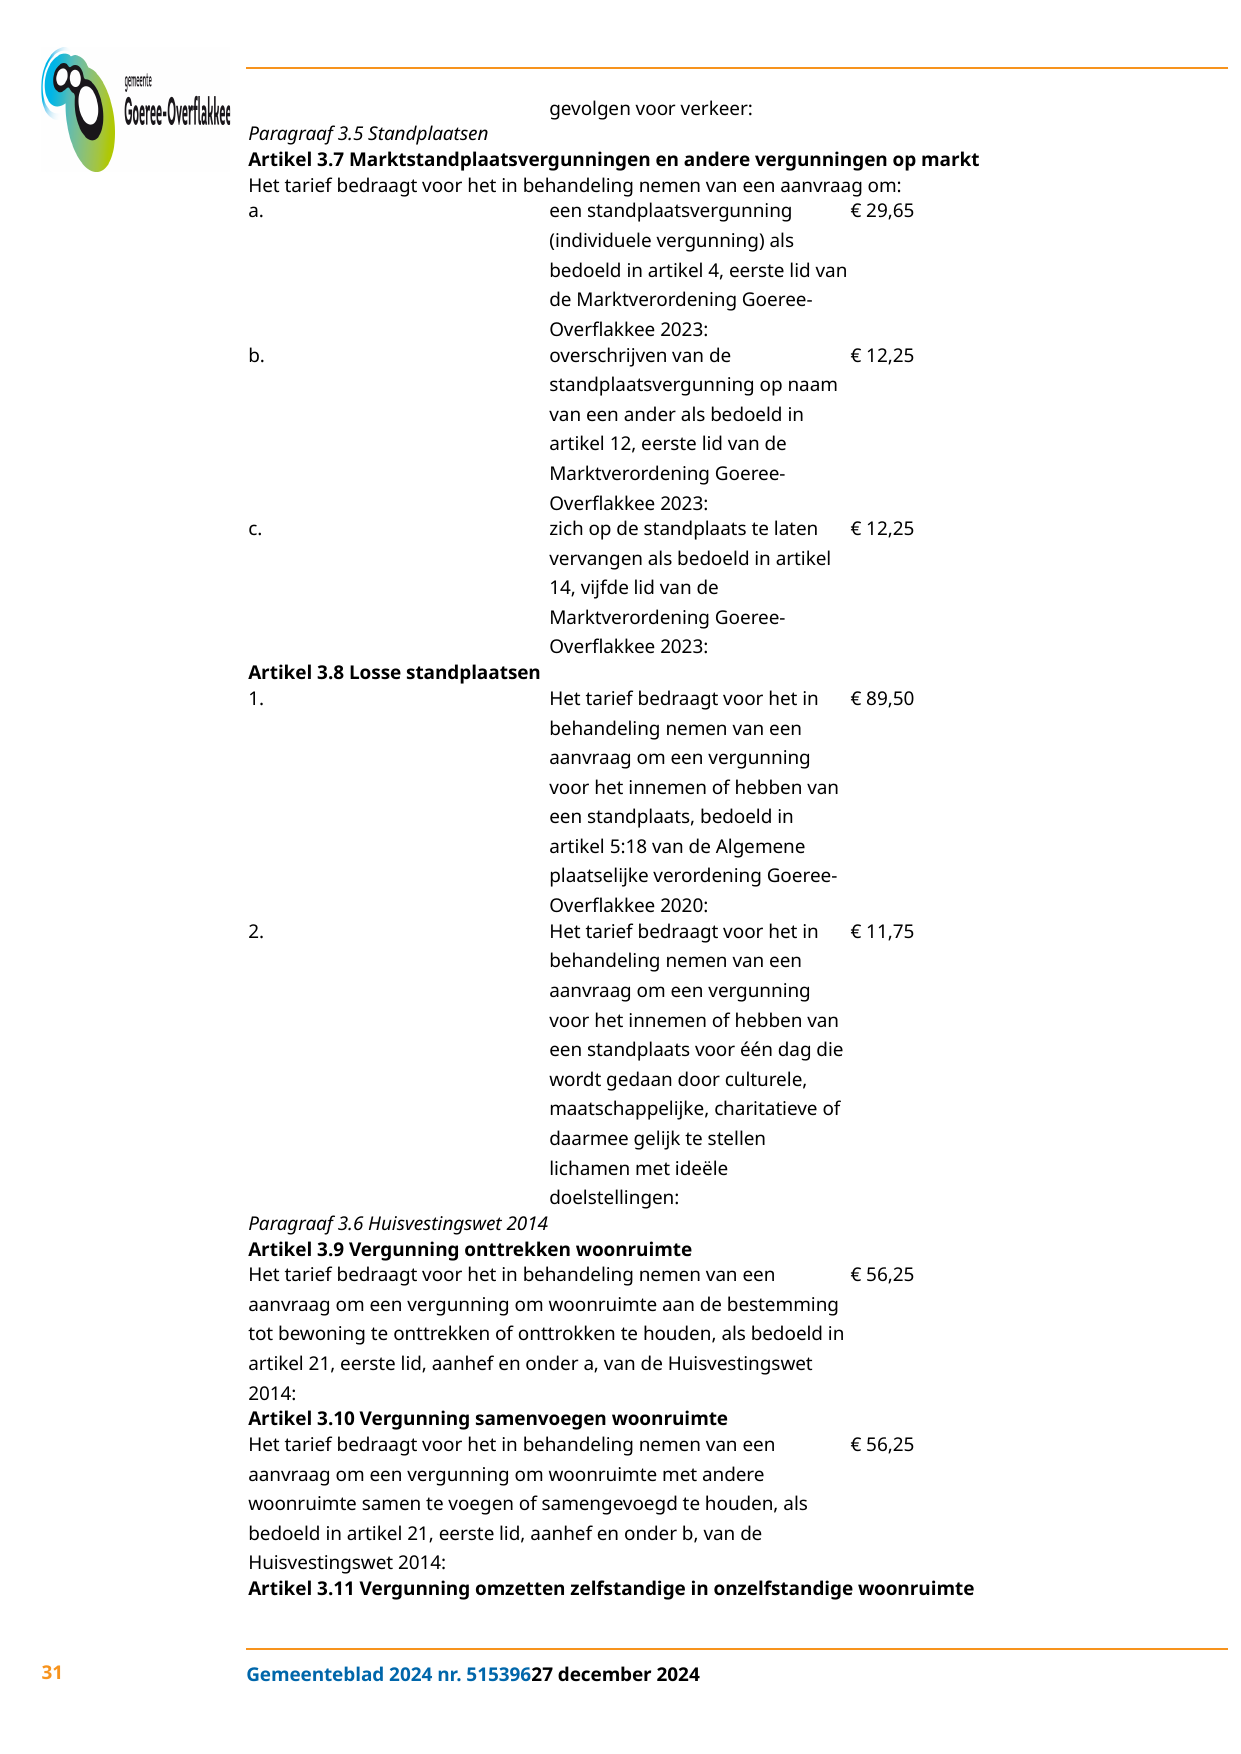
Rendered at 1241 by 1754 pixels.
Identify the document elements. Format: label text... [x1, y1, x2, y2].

table_cell Artikel 3.10 Vergunning samenvoegen woonruimte [248, 1406, 1152, 1431]
table_cell Artikel 3.8 Losse standplaatsen [248, 660, 1152, 685]
table_cell Het tarief bedraagt voor het in behandeling nemen van een aanvraag om een vergunning om woonruimte aan de bestemming tot bewoning te onttrekken of onttrokken te houden, als bedoeld in artikel 21, eerste lid, aanhef en onder a, van de Huisvestingswet 2014: [248, 1261, 850, 1406]
table_cell een standplaatsvergunning (individuele vergunning) als bedoeld in artikel 4, eerste lid van de Marktverordening Goeree-Overflakkee 2023: [549, 198, 850, 342]
table_cell € 56,25 [850, 1431, 1152, 1575]
table_cell 1. [248, 685, 549, 918]
table_cell € 12,25 [850, 342, 1152, 515]
table_cell Paragraaf 3.6 Huisvestingswet 2014 [248, 1210, 1152, 1236]
table_cell Artikel 3.7 Marktstandplaatsvergunningen en andere vergunningen op markt [248, 146, 1152, 172]
table_cell Artikel 3.9 Vergunning onttrekken woonruimte [248, 1236, 1152, 1261]
table_cell [248, 95, 549, 121]
table_cell Artikel 3.11 Vergunning omzetten zelfstandige in onzelfstandige woonruimte [248, 1575, 1152, 1601]
table_cell a. [248, 198, 549, 342]
table_cell c. [248, 515, 549, 659]
table_cell € 29,65 [850, 198, 1152, 342]
table_cell [850, 95, 1152, 121]
table_cell € 56,25 [850, 1261, 1152, 1406]
table_cell 2. [248, 918, 549, 1210]
table_cell € 11,75 [850, 918, 1152, 1210]
table_cell gevolgen voor verkeer: [549, 95, 850, 121]
table_cell € 89,50 [850, 685, 1152, 918]
table_cell € 12,25 [850, 515, 1152, 659]
table_cell Het tarief bedraagt voor het in behandeling nemen van een aanvraag om een vergunning voor het innemen of hebben van een standplaats voor één dag die wordt gedaan door culturele, maatschappelijke, charitatieve of daarmee gelijk te stellen lichamen met ideële doelstellingen: [549, 918, 850, 1210]
table_cell zich op de standplaats te laten vervangen als bedoeld in artikel 14, vijfde lid van de Marktverordening Goeree-Overflakkee 2023: [549, 515, 850, 659]
table_cell Het tarief bedraagt voor het in behandeling nemen van een aanvraag om een vergunning voor het innemen of hebben van een standplaats, bedoeld in artikel 5:18 van de Algemene plaatselijke verordening Goeree-Overflakkee 2020: [549, 685, 850, 918]
table_cell Het tarief bedraagt voor het in behandeling nemen van een aanvraag om een vergunning om woonruimte met andere woonruimte samen te voegen of samengevoegd te houden, als bedoeld in artikel 21, eerste lid, aanhef en onder b, van de Huisvestingswet 2014: [248, 1431, 850, 1575]
picture [41, 47, 231, 172]
table_cell Paragraaf 3.5 Standplaatsen [248, 121, 1152, 146]
table_cell Het tarief bedraagt voor het in behandeling nemen van een aanvraag om: [248, 172, 1152, 198]
table_cell b. [248, 342, 549, 515]
table_cell overschrijven van de standplaatsvergunning op naam van een ander als bedoeld in artikel 12, eerste lid van de Marktverordening Goeree-Overflakkee 2023: [549, 342, 850, 515]
